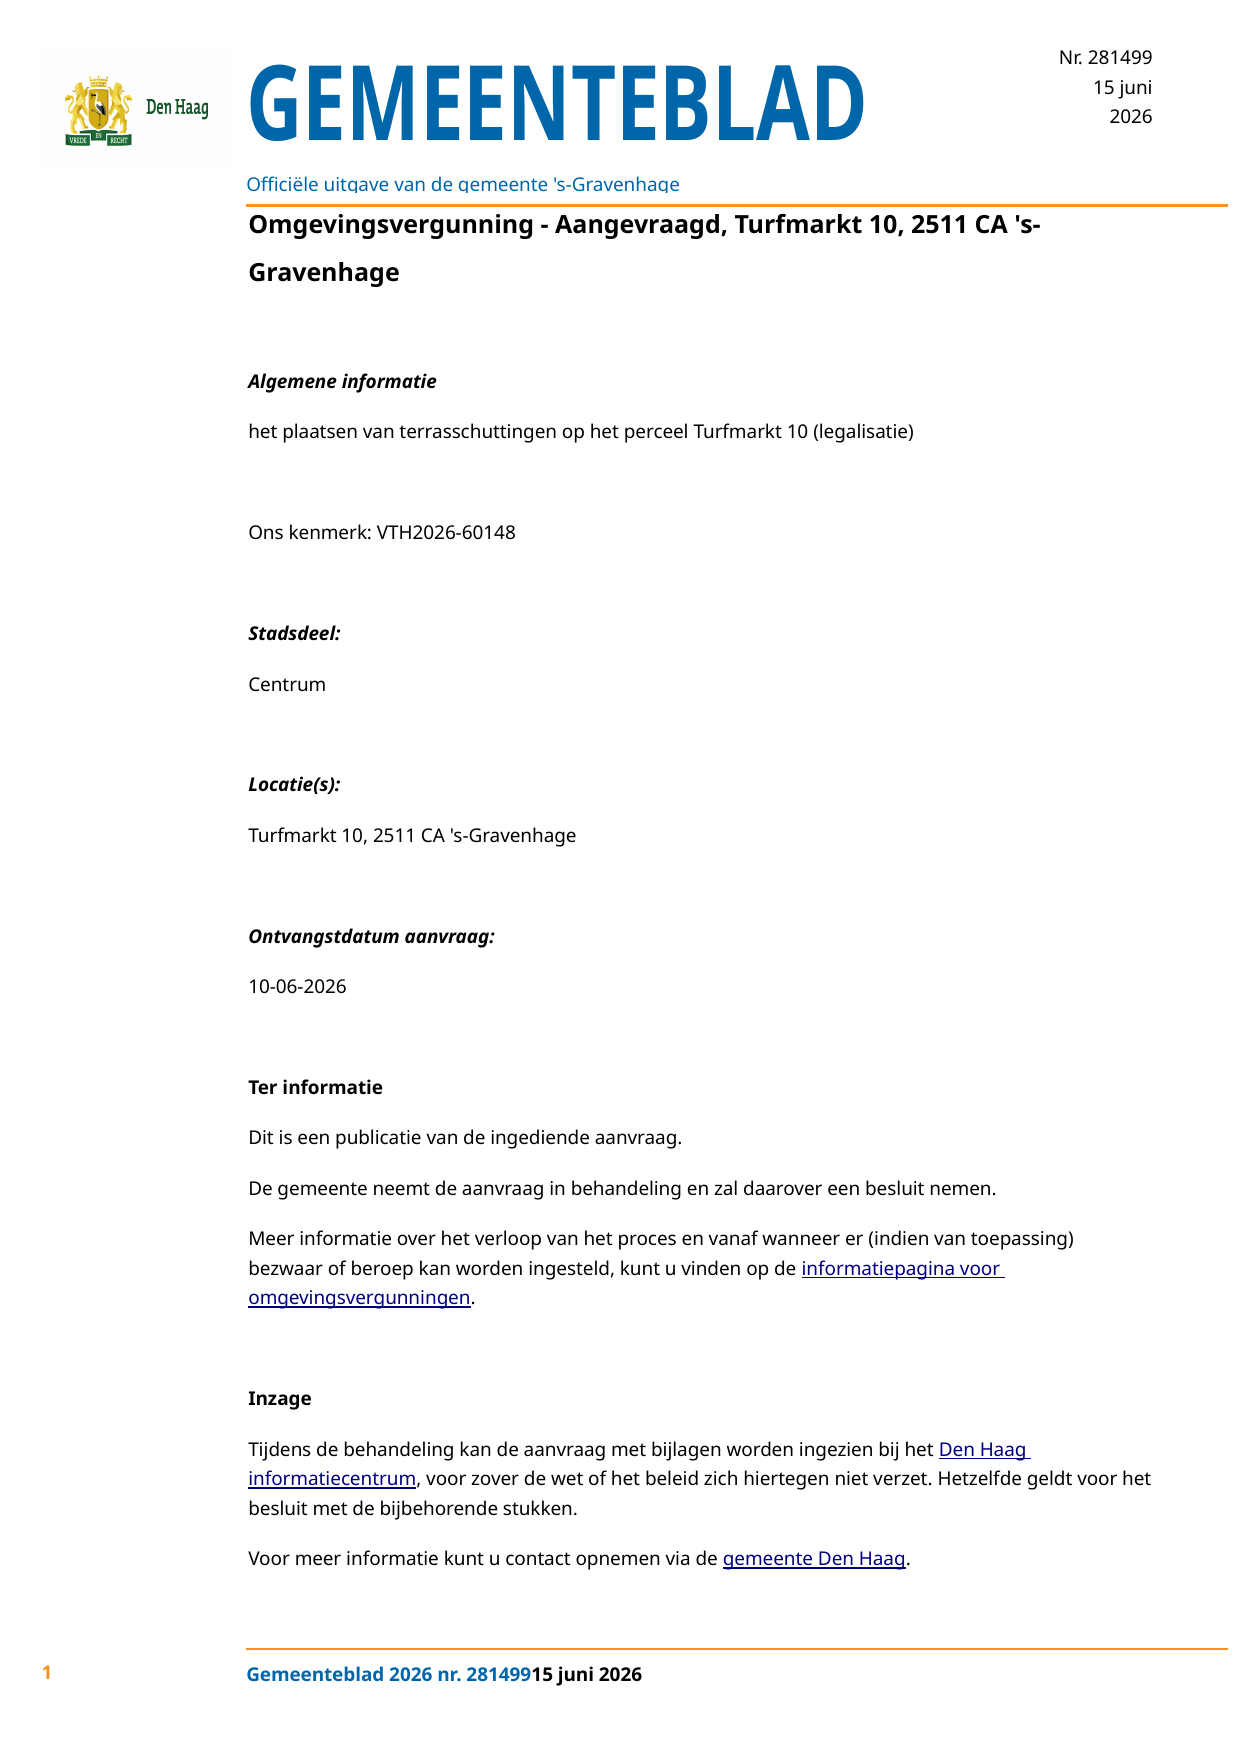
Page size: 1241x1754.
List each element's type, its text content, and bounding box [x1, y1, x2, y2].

text Algemene informatie [248, 368, 1152, 394]
text Centrum [248, 671, 1152, 697]
text Ter informatie [248, 1074, 1152, 1100]
text Meer informatie over het verloop van het proces en vanaf wanneer er (indien van toepassing) bezwaar of beroep kan worden ingesteld, kunt u vinden op de informatiepagina voor omgevingsvergunningen. [248, 1225, 1152, 1310]
text Locatie(s): [248, 772, 1152, 797]
text Dit is een publicatie van de ingediende aanvraag. [248, 1124, 1152, 1150]
picture [41, 47, 231, 172]
text Inzage [248, 1385, 1152, 1411]
text Ons kenmerk: VTH2026-60148 [248, 519, 1152, 545]
text Ontvangstdatum aanvraag: [248, 923, 1152, 949]
text 10-06-2026 [248, 973, 1152, 999]
text Voor meer informatie kunt u contact opnemen via de gemeente Den Haag. [248, 1545, 1152, 1571]
text Omgevingsvergunning - Aangevraagd, Turfmarkt 10, 2511 CA 's-Gravenhage [248, 207, 1152, 288]
text De gemeente neemt de aanvraag in behandeling en zal daarover een besluit nemen. [248, 1175, 1152, 1201]
text het plaatsen van terrasschuttingen op het perceel Turfmarkt 10 (legalisatie) [248, 419, 1152, 444]
text Tijdens de behandeling kan de aanvraag met bijlagen worden ingezien bij het Den Haag informatiecentrum, voor zover de wet of het beleid zich hiertegen niet verzet. Hetzelfde geldt voor het besluit met de bijbehorende stukken. [248, 1436, 1152, 1521]
text Stadsdeel: [248, 620, 1152, 646]
text Turfmarkt 10, 2511 CA 's-Gravenhage [248, 822, 1152, 848]
